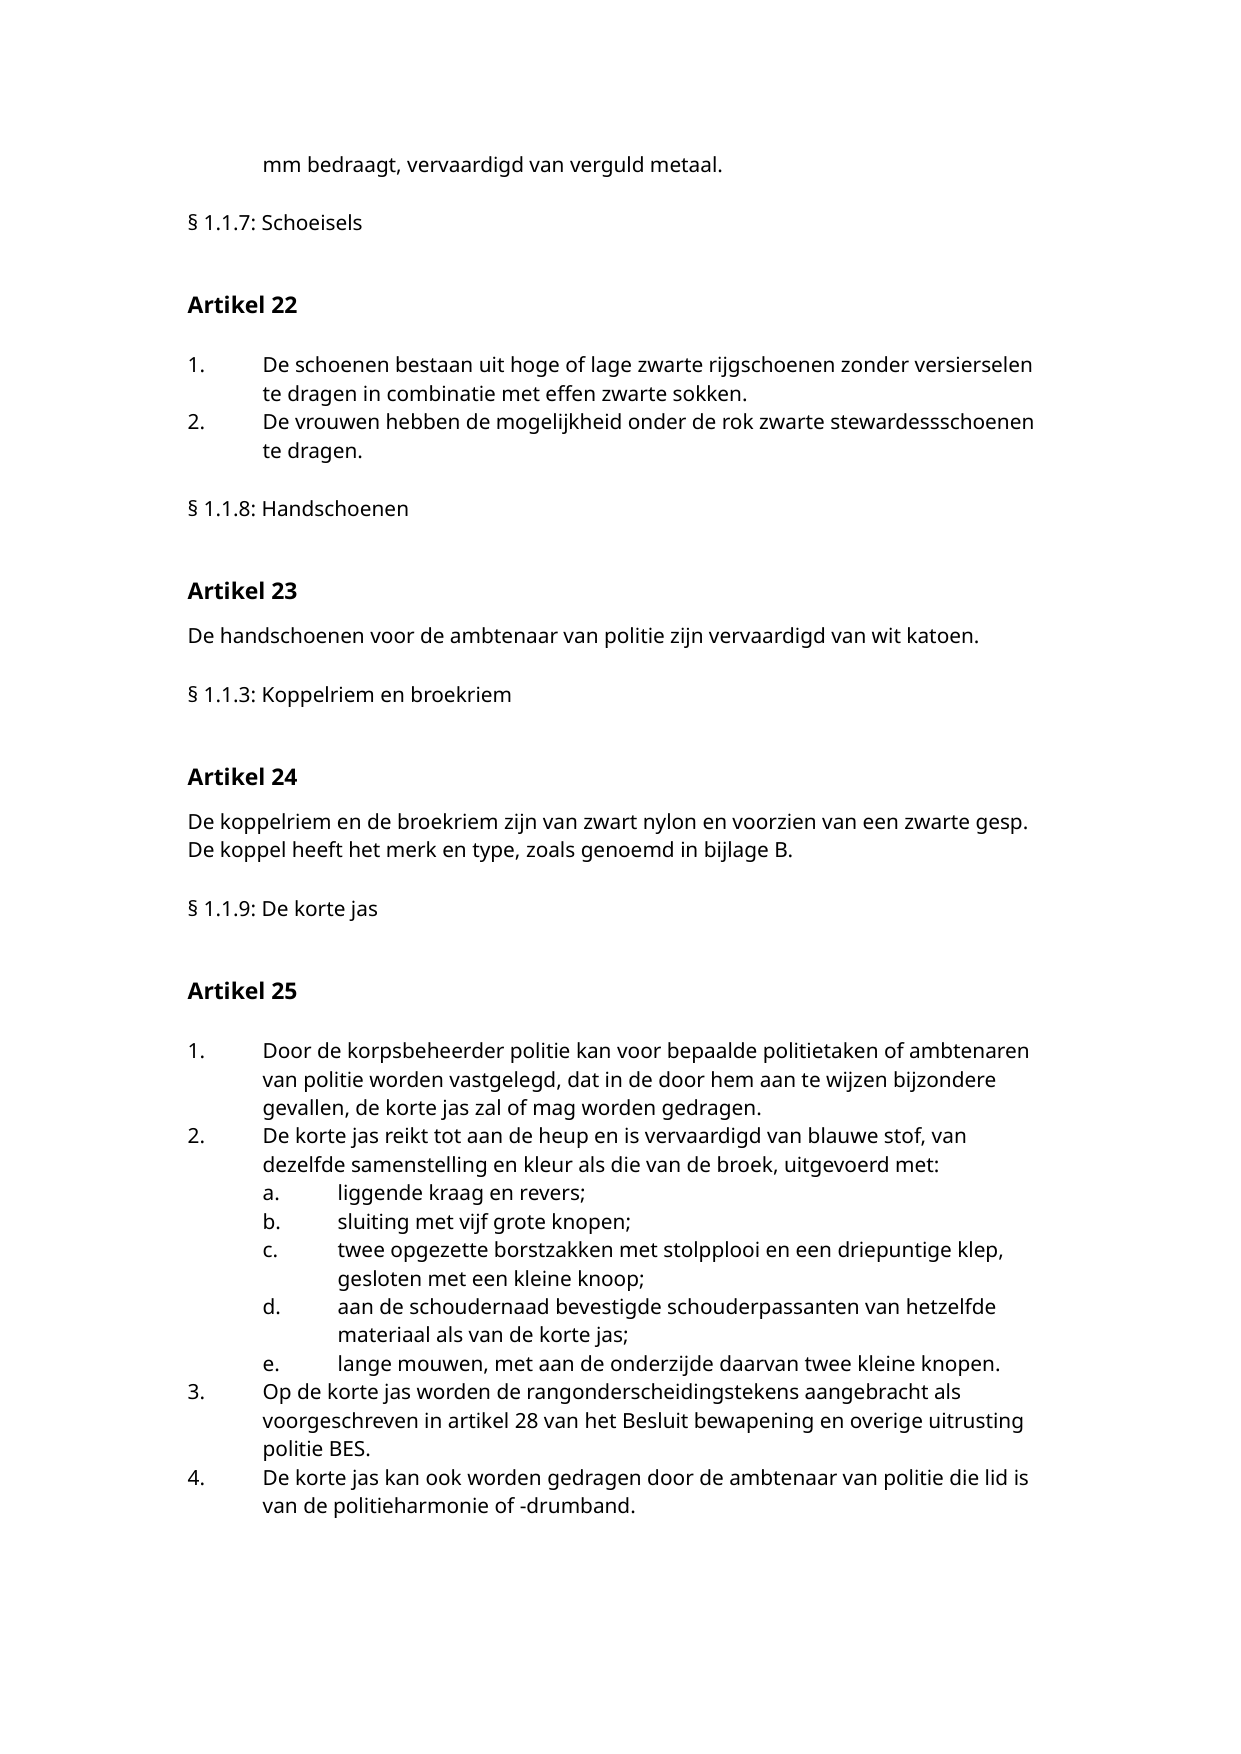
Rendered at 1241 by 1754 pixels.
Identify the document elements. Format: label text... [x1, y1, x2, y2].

text De koppelriem en de broekriem zijn van zwart nylon en voorzien van een zwarte gesp. De koppel heeft het merk en type, zoals genoemd in bijlage B. [187, 807, 1053, 864]
text De handschoenen voor de ambtenaar van politie zijn vervaardigd van wit katoen. [187, 622, 1053, 650]
list De korte jas reikt tot aan de heup en is vervaardigd van blauwe stof, van dezelfde samenstelling en kleur als die van de broek, uitgevoerd met: [187, 1122, 1053, 1178]
subtitle Artikel 25 [187, 975, 1053, 1006]
list De vrouwen hebben de mogelijkheid onder de rok zwarte stewardessschoenen te dragen. [187, 407, 1053, 464]
list De korte jas kan ook worden gedragen door de ambtenaar van politie die lid is van de politieharmonie of -drumband. [187, 1463, 1053, 1520]
list mm bedraagt, vervaardigd van verguld metaal. [187, 150, 1053, 178]
list liggende kraag en revers; [262, 1178, 1053, 1207]
subtitle Artikel 23 [187, 575, 1053, 607]
subtitle Artikel 22 [187, 289, 1053, 321]
list sluiting met vijf grote knopen; [262, 1207, 1053, 1235]
subtitle § 1.1.8: Handschoenen [187, 494, 1053, 523]
list aan de schoudernaad bevestigde schouderpassanten van hetzelfde materiaal als van de korte jas; [262, 1292, 1053, 1349]
list twee opgezette borstzakken met stolpplooi en een driepuntige klep, gesloten met een kleine knoop; [262, 1235, 1053, 1292]
list De schoenen bestaan uit hoge of lage zwarte rijgschoenen zonder versierselen te dragen in combinatie met effen zwarte sokken. [187, 351, 1053, 407]
list Door de korpsbeheerder politie kan voor bepaalde politietaken of ambtenaren van politie worden vastgelegd, dat in de door hem aan te wijzen bijzondere gevallen, de korte jas zal of mag worden gedragen. [187, 1036, 1053, 1122]
subtitle Artikel 24 [187, 761, 1053, 792]
subtitle § 1.1.9: De korte jas [187, 894, 1053, 922]
subtitle § 1.1.7: Schoeisels [187, 208, 1053, 237]
list Op de korte jas worden de rangonderscheidingstekens aangebracht als voorgeschreven in artikel 28 van het Besluit bewapening en overige uitrusting politie BES. [187, 1377, 1053, 1463]
subtitle § 1.1.3: Koppelriem en broekriem [187, 680, 1053, 708]
list lange mouwen, met aan de onderzijde daarvan twee kleine knopen. [262, 1349, 1053, 1377]
